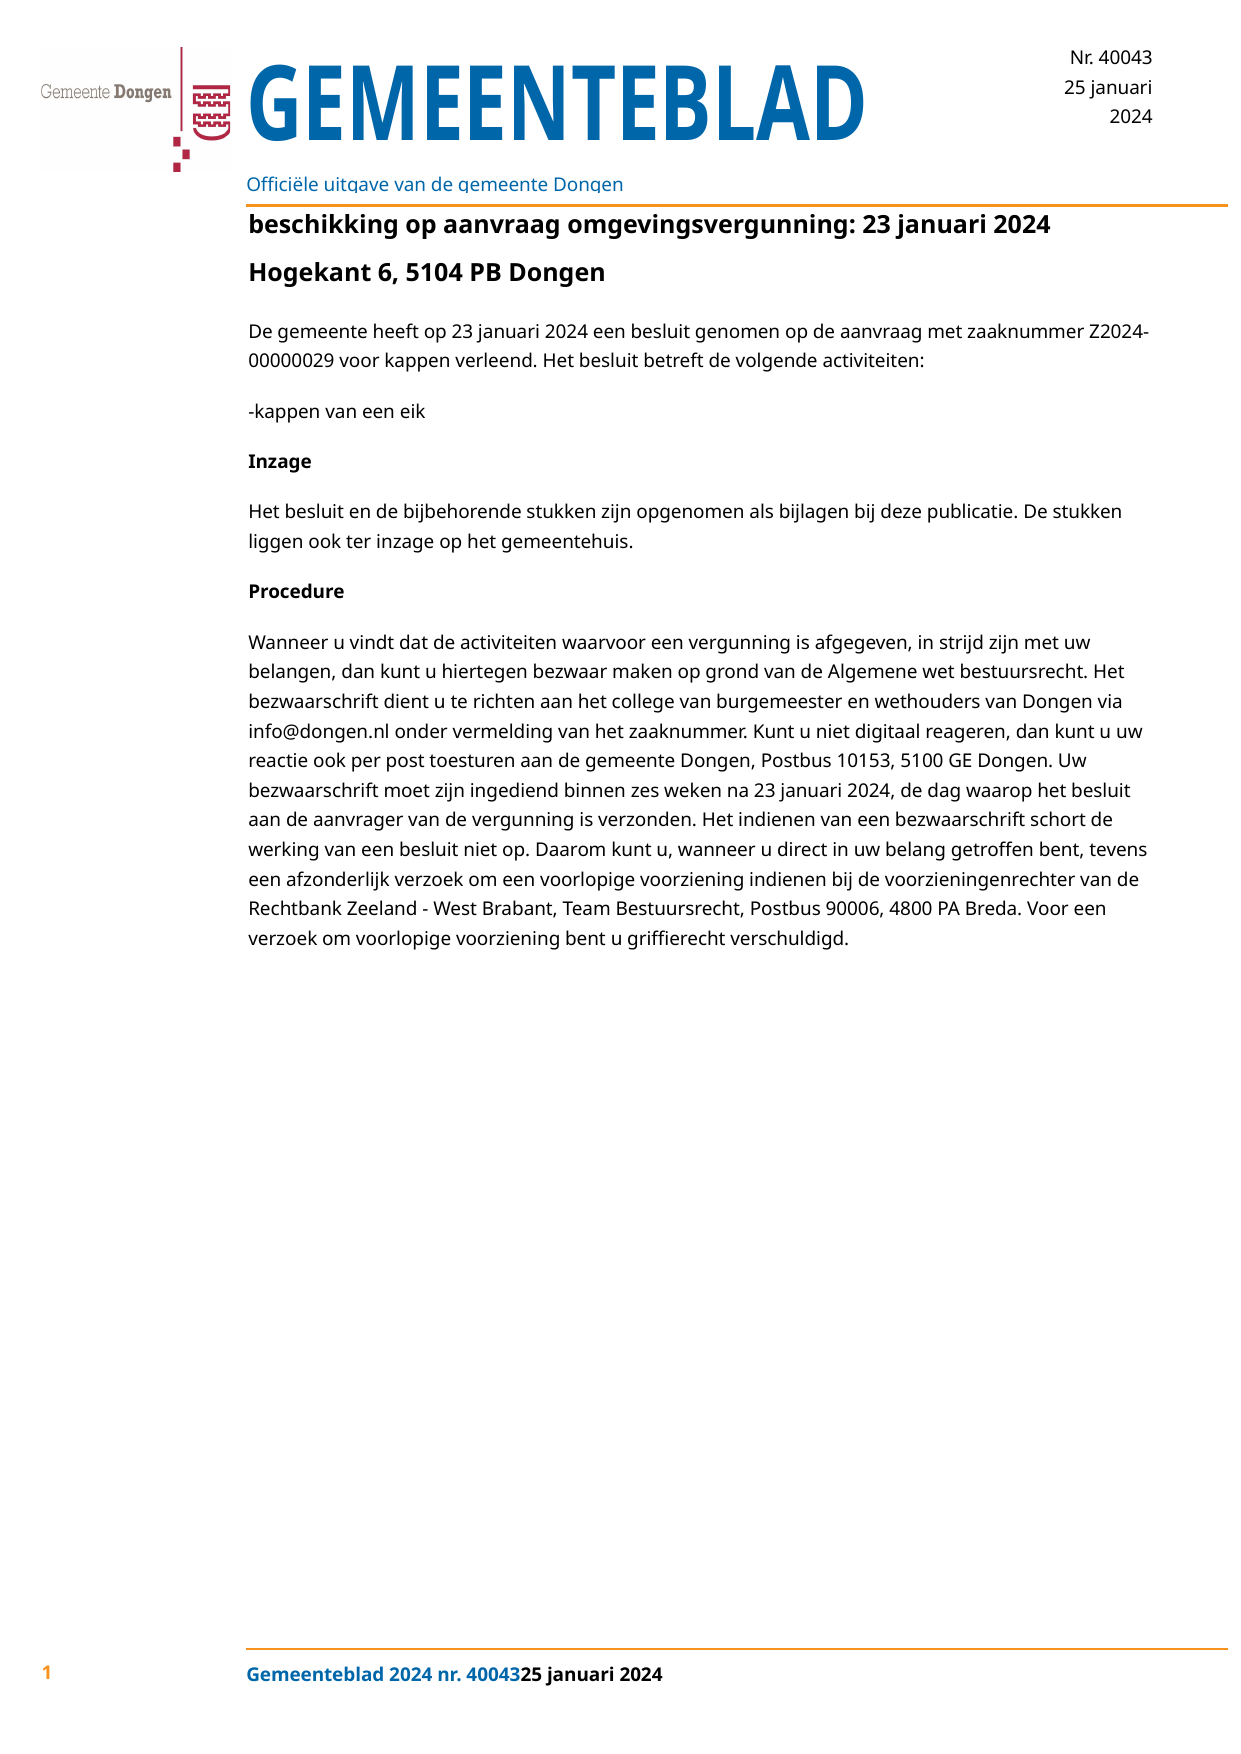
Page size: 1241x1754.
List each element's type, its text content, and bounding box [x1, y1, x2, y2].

text De gemeente heeft op 23 januari 2024 een besluit genomen op de aanvraag met zaaknummer Z2024-00000029 voor kappen verleend. Het besluit betreft de volgende activiteiten: [248, 318, 1152, 373]
text -kappen van een eik [248, 398, 1152, 424]
picture [41, 47, 231, 172]
text Wanneer u vindt dat de activiteiten waarvoor een vergunning is afgegeven, in strijd zijn met uw belangen, dan kunt u hiertegen bezwaar maken op grond van de Algemene wet bestuursrecht. Het bezwaarschrift dient u te richten aan het college van burgemeester en wethouders van Dongen via info@dongen.nl onder vermelding van het zaaknummer. Kunt u niet digitaal reageren, dan kunt u uw reactie ook per post toesturen aan de gemeente Dongen, Postbus 10153, 5100 GE Dongen. Uw bezwaarschrift moet zijn ingediend binnen zes weken na 23 januari 2024, de dag waarop het besluit aan de aanvrager van de vergunning is verzonden. Het indienen van een bezwaarschrift schort de werking van een besluit niet op. Daarom kunt u, wanneer u direct in uw belang getroffen bent, tevens een afzonderlijk verzoek om een voorlopige voorziening indienen bij de voorzieningenrechter van de Rechtbank Zeeland - West Brabant, Team Bestuursrecht, Postbus 90006, 4800 PA Breda. Voor een verzoek om voorlopige voorziening bent u griffierecht verschuldigd. [248, 629, 1152, 951]
text Procedure [248, 579, 1152, 604]
text Het besluit en de bijbehorende stukken zijn opgenomen als bijlagen bij deze publicatie. De stukken liggen ook ter inzage op het gemeentehuis. [248, 499, 1152, 554]
text Inzage [248, 448, 1152, 474]
text beschikking op aanvraag omgevingsvergunning: 23 januari 2024 Hogekant 6, 5104 PB Dongen [248, 207, 1152, 288]
